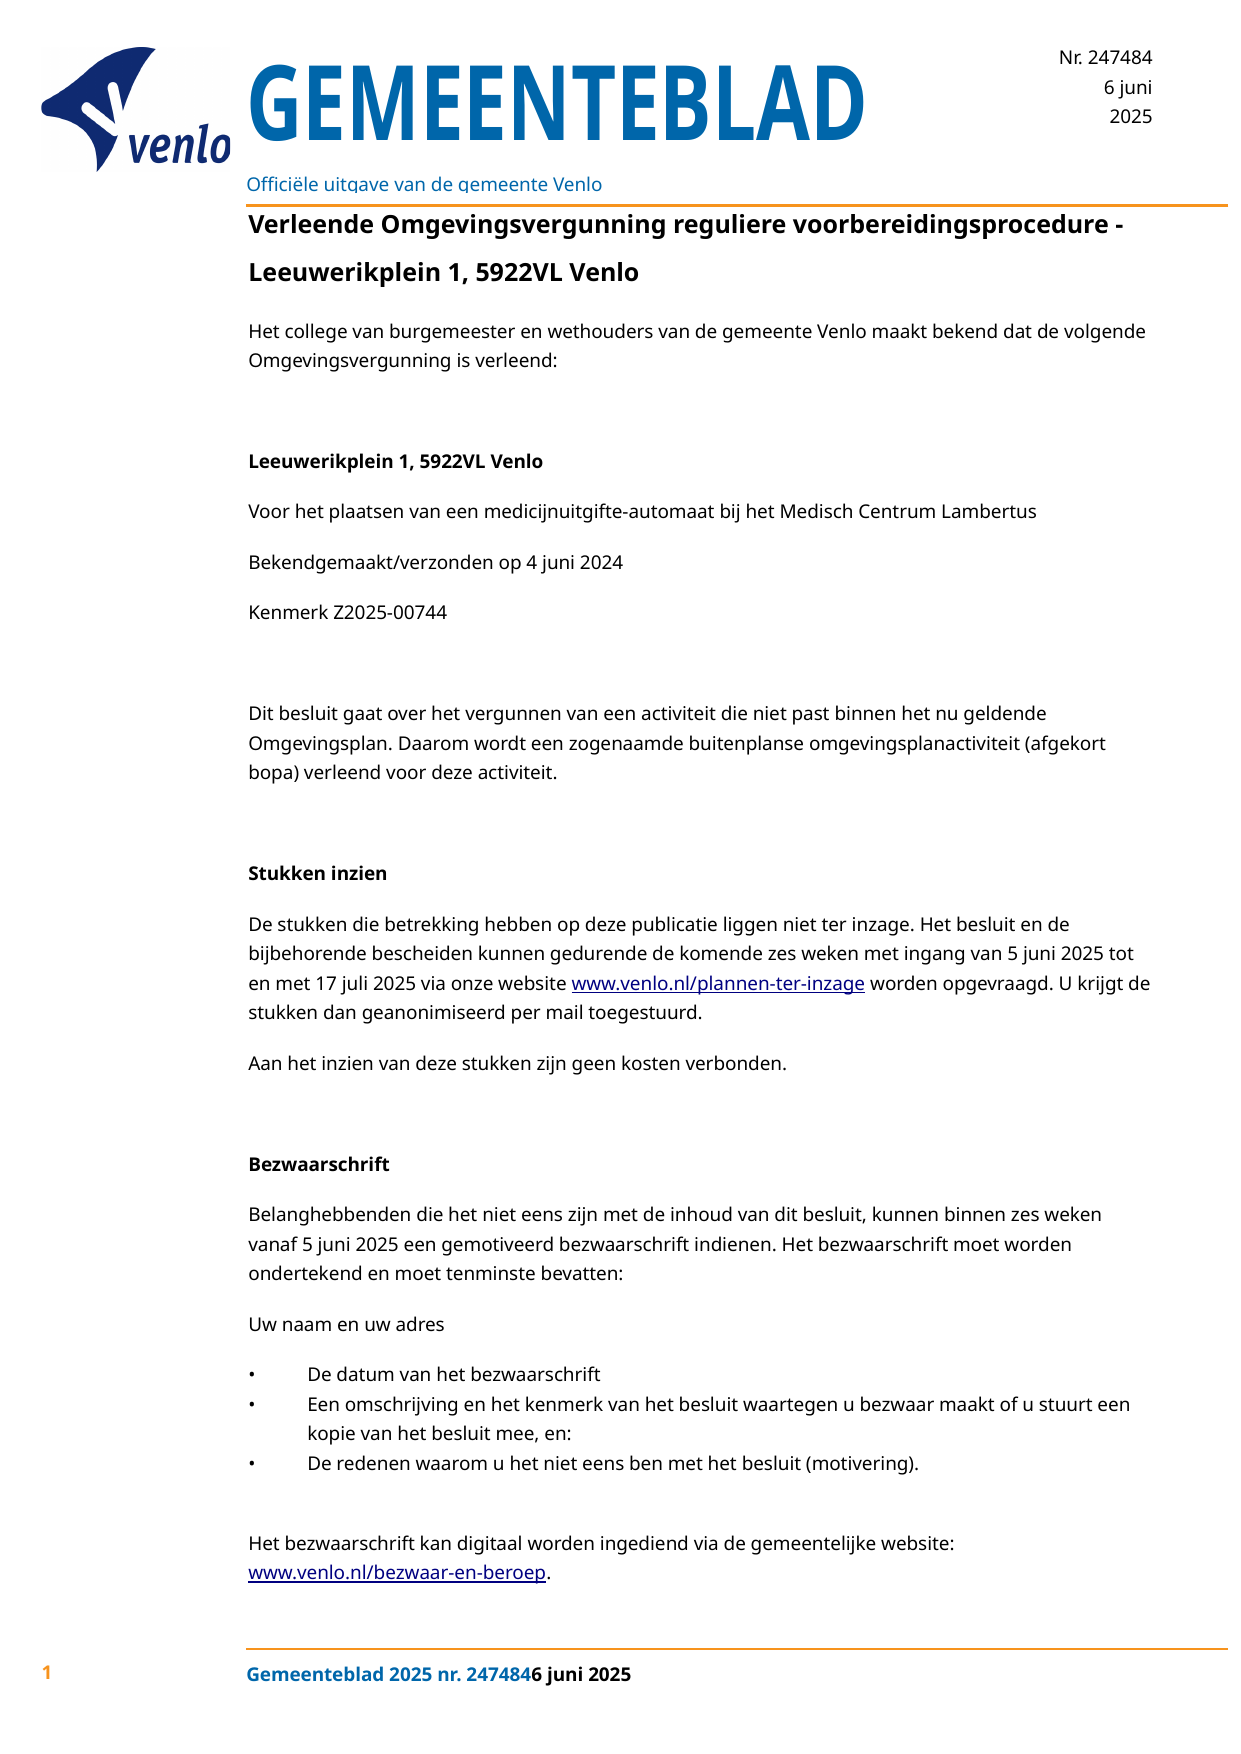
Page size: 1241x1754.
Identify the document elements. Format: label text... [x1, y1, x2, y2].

text Het college van burgemeester en wethouders van de gemeente Venlo maakt bekend dat de volgende Omgevingsvergunning is verleend: [248, 318, 1152, 373]
text Het bezwaarschrift kan digitaal worden ingediend via de gemeentelijke website: www.venlo.nl/bezwaar-en-beroep. [248, 1530, 1152, 1585]
text Belanghebbenden die het niet eens zijn met de inhoud van dit besluit, kunnen binnen zes weken vanaf 5 juni 2025 een gemotiveerd bezwaarschrift indienen. Het bezwaarschrift moet worden ondertekend en moet tenminste bevatten: [248, 1201, 1152, 1286]
text Stukken inzien [248, 860, 1152, 886]
list De redenen waarom u het niet eens ben met het besluit (motivering). [248, 1450, 1152, 1476]
list Een omschrijving en het kenmerk van het besluit waartegen u bezwaar maakt of u stuurt een kopie van het besluit mee, en: [248, 1391, 1152, 1446]
text Dit besluit gaat over het vergunnen van een activiteit die niet past binnen het nu geldende Omgevingsplan. Daarom wordt een zogenaamde buitenplanse omgevingsplanactiviteit (afgekort bopa) verleend voor deze activiteit. [248, 700, 1152, 785]
text Uw naam en uw adres [248, 1311, 1152, 1337]
text Bezwaarschrift [248, 1151, 1152, 1177]
text Verleende Omgevingsvergunning reguliere voorbereidingsprocedure - Leeuwerikplein 1, 5922VL Venlo [248, 207, 1152, 288]
text Aan het inzien van deze stukken zijn geen kosten verbonden. [248, 1050, 1152, 1076]
text Voor het plaatsen van een medicijnuitgifte-automaat bij het Medisch Centrum Lambertus [248, 499, 1152, 524]
text Leeuwerikplein 1, 5922VL Venlo [248, 448, 1152, 474]
text De stukken die betrekking hebben op deze publicatie liggen niet ter inzage. Het besluit en de bijbehorende bescheiden kunnen gedurende de komende zes weken met ingang van 5 juni 2025 tot en met 17 juli 2025 via onze website www.venlo.nl/plannen-ter-inzage worden opgevraagd. U krijgt de stukken dan geanonimiseerd per mail toegestuurd. [248, 911, 1152, 1025]
picture [41, 47, 231, 172]
text Bekendgemaakt/verzonden op 4 juni 2024 [248, 549, 1152, 575]
list De datum van het bezwaarschrift [248, 1361, 1152, 1387]
text Kenmerk Z2025-00744 [248, 599, 1152, 625]
